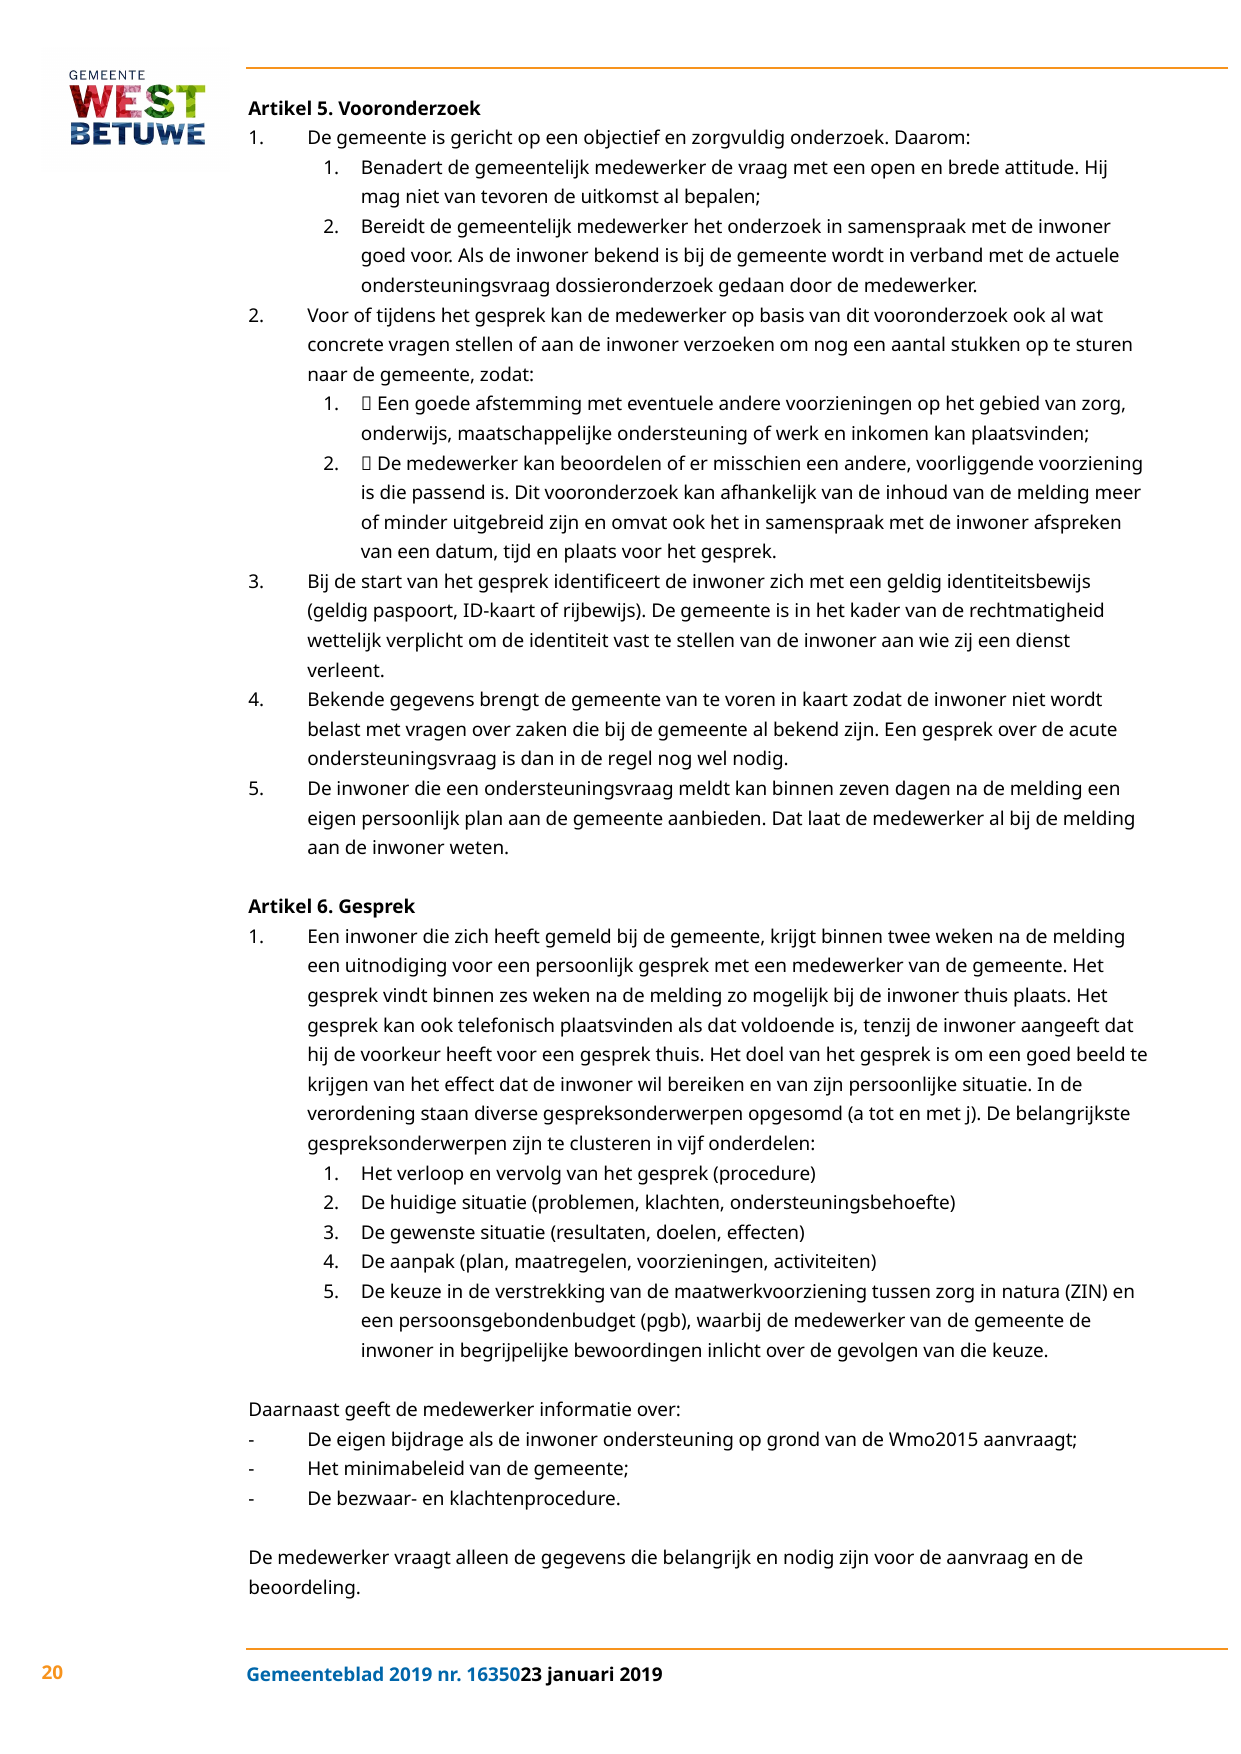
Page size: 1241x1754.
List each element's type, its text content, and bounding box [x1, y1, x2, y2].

list De gemeente is gericht op een objectief en zorgvuldig onderzoek. Daarom: [248, 124, 1152, 150]
list Bekende gegevens brengt de gemeente van te voren in kaart zodat de inwoner niet wordt belast met vragen over zaken die bij de gemeente al bekend zijn. Een gesprek over de acute ondersteuningsvraag is dan in de regel nog wel nodig. [248, 686, 1152, 771]
list De aanpak (plan, maatregelen, voorzieningen, activiteiten) [323, 1248, 1152, 1274]
list De huidige situatie (problemen, klachten, ondersteuningsbehoefte) [323, 1189, 1152, 1215]
list De bezwaar- en klachtenprocedure. [248, 1485, 1152, 1511]
list De eigen bijdrage als de inwoner ondersteuning op grond van de Wmo2015 aanvraagt; [248, 1426, 1152, 1452]
list De keuze in de verstrekking van de maatwerkvoorziening tussen zorg in natura (ZIN) en een persoonsgebondenbudget (pgb), waarbij de medewerker van de gemeente de inwoner in begrijpelijke bewoordingen inlicht over de gevolgen van die keuze. [323, 1278, 1152, 1363]
list Bereidt de gemeentelijk medewerker het onderzoek in samenspraak met de inwoner goed voor. Als de inwoner bekend is bij de gemeente wordt in verband met de actuele ondersteuningsvraag dossieronderzoek gedaan door de medewerker. [323, 213, 1152, 298]
picture [41, 47, 231, 172]
list  De medewerker kan beoordelen of er misschien een andere, voorliggende voorziening is die passend is. Dit vooronderzoek kan afhankelijk van de inhoud van de melding meer of minder uitgebreid zijn en omvat ook het in samenspraak met de inwoner afspreken van een datum, tijd en plaats voor het gesprek. [323, 450, 1152, 564]
text Artikel 5. Vooronderzoek [248, 95, 1152, 121]
list Het minimabeleid van de gemeente; [248, 1456, 1152, 1481]
list Bij de start van het gesprek identificeert de inwoner zich met een geldig identiteitsbewijs (geldig paspoort, ID-kaart of rijbewijs). De gemeente is in het kader van de rechtmatigheid wettelijk verplicht om de identiteit vast te stellen van de inwoner aan wie zij een dienst verleent. [248, 568, 1152, 683]
text Daarnaast geeft de medewerker informatie over: [248, 1396, 1152, 1422]
list Het verloop en vervolg van het gesprek (procedure) [323, 1160, 1152, 1186]
text Artikel 6. Gesprek [248, 893, 1152, 919]
list De gewenste situatie (resultaten, doelen, effecten) [323, 1219, 1152, 1245]
list Voor of tijdens het gesprek kan de medewerker op basis van dit vooronderzoek ook al wat concrete vragen stellen of aan de inwoner verzoeken om nog een aantal stukken op te sturen naar de gemeente, zodat: [248, 302, 1152, 387]
list De inwoner die een ondersteuningsvraag meldt kan binnen zeven dagen na de melding een eigen persoonlijk plan aan de gemeente aanbieden. Dat laat de medewerker al bij de melding aan de inwoner weten. [248, 775, 1152, 860]
list Benadert de gemeentelijk medewerker de vraag met een open en brede attitude. Hij mag niet van tevoren de uitkomst al bepalen; [323, 154, 1152, 209]
list  Een goede afstemming met eventuele andere voorzieningen op het gebied van zorg, onderwijs, maatschappelijke ondersteuning of werk en inkomen kan plaatsvinden; [323, 391, 1152, 446]
text De medewerker vraagt alleen de gegevens die belangrijk en nodig zijn voor de aanvraag en de beoordeling. [248, 1544, 1152, 1600]
list Een inwoner die zich heeft gemeld bij de gemeente, krijgt binnen twee weken na de melding een uitnodiging voor een persoonlijk gesprek met een medewerker van de gemeente. Het gesprek vindt binnen zes weken na de melding zo mogelijk bij de inwoner thuis plaats. Het gesprek kan ook telefonisch plaatsvinden als dat voldoende is, tenzij de inwoner aangeeft dat hij de voorkeur heeft voor een gesprek thuis. Het doel van het gesprek is om een goed beeld te krijgen van het effect dat de inwoner wil bereiken en van zijn persoonlijke situatie. In de verordening staan diverse gespreksonderwerpen opgesomd (a tot en met j). De belangrijkste gespreksonderwerpen zijn te clusteren in vijf onderdelen: [248, 923, 1152, 1156]
